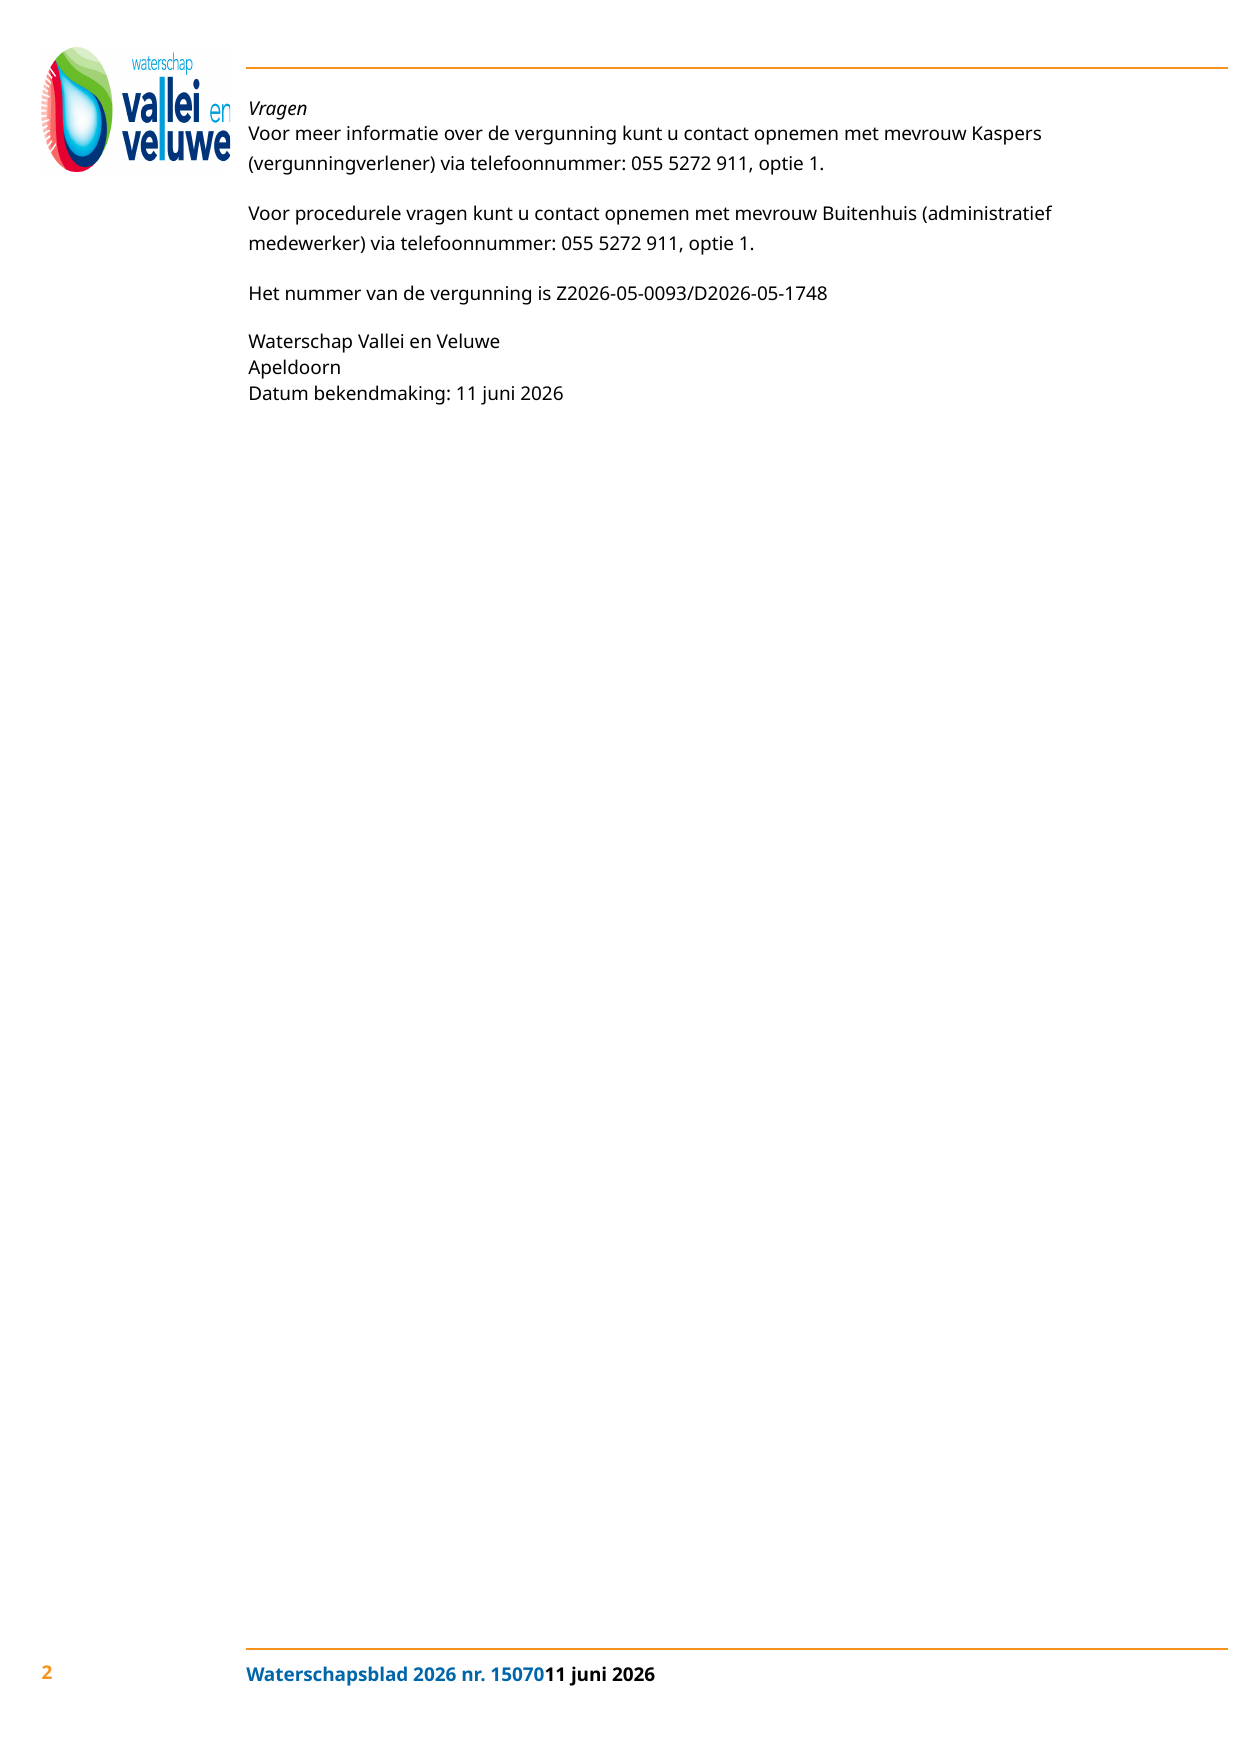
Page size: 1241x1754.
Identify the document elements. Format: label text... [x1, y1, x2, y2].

text Het nummer van de vergunning is Z2026-05-0093/D2026-05-1748 [248, 281, 1152, 306]
picture [41, 47, 231, 172]
text Apeldoorn [248, 354, 1152, 380]
text Vragen [248, 95, 1152, 121]
text Datum bekendmaking: 11 juni 2026 [248, 380, 1152, 406]
text Voor procedurele vragen kunt u contact opnemen met mevrouw Buitenhuis (administratief medewerker) via telefoonnummer: 055 5272 911, optie 1. [248, 201, 1152, 256]
text Waterschap Vallei en Veluwe [248, 328, 1152, 354]
text Voor meer informatie over de vergunning kunt u contact opnemen met mevrouw Kaspers (vergunningverlener) via telefoonnummer: 055 5272 911, optie 1. [248, 121, 1152, 176]
